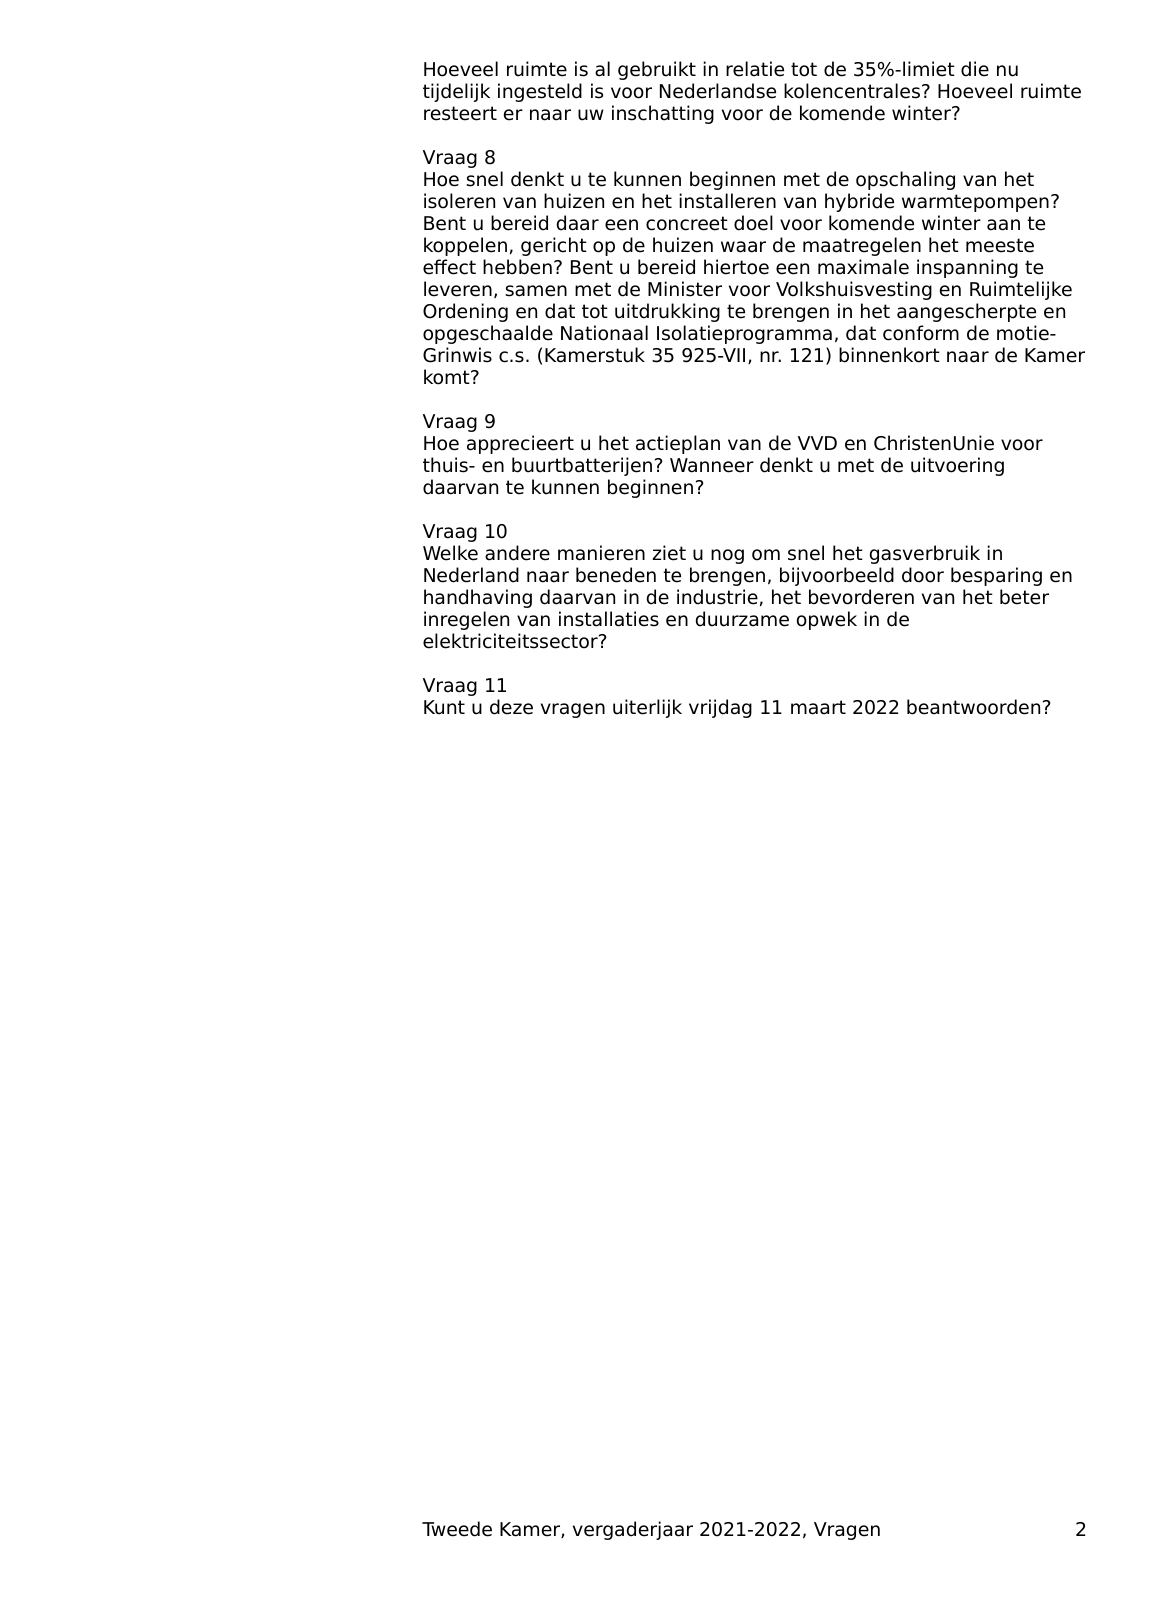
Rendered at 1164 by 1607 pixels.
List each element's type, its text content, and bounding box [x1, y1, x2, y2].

text Hoeveel ruimte is al gebruikt in relatie tot de 35%-limiet die nu tijdelijk ingesteld is voor Nederlandse kolencentrales? Hoeveel ruimte resteert er naar uw inschatting voor de komende winter? [422, 59, 1087, 125]
text Vraag 11 [422, 675, 1087, 697]
text Vraag 9 [422, 411, 1087, 433]
text Vraag 8 [422, 147, 1087, 169]
text Kunt u deze vragen uiterlijk vrijdag 11 maart 2022 beantwoorden? [422, 697, 1087, 719]
text Vraag 10 [422, 521, 1087, 543]
text Welke andere manieren ziet u nog om snel het gasverbruik in Nederland naar beneden te brengen, bijvoorbeeld door besparing en handhaving daarvan in de industrie, het bevorderen van het beter inregelen van installaties en duurzame opwek in de elektriciteitssector? [422, 543, 1087, 653]
text Hoe snel denkt u te kunnen beginnen met de opschaling van het isoleren van huizen en het installeren van hybride warmtepompen? Bent u bereid daar een concreet doel voor komende winter aan te koppelen, gericht op de huizen waar de maatregelen het meeste effect hebben? Bent u bereid hiertoe een maximale inspanning te leveren, samen met de Minister voor Volkshuisvesting en Ruimtelijke Ordening en dat tot uitdrukking te brengen in het aangescherpte en opgeschaalde Nationaal Isolatieprogramma, dat conform de motie-Grinwis c.s. (Kamerstuk 35 925-VII, nr. 121) binnenkort naar de Kamer komt? [422, 169, 1087, 389]
text Hoe apprecieert u het actieplan van de VVD en ChristenUnie voor thuis- en buurtbatterijen? Wanneer denkt u met de uitvoering daarvan te kunnen beginnen? [422, 433, 1087, 499]
